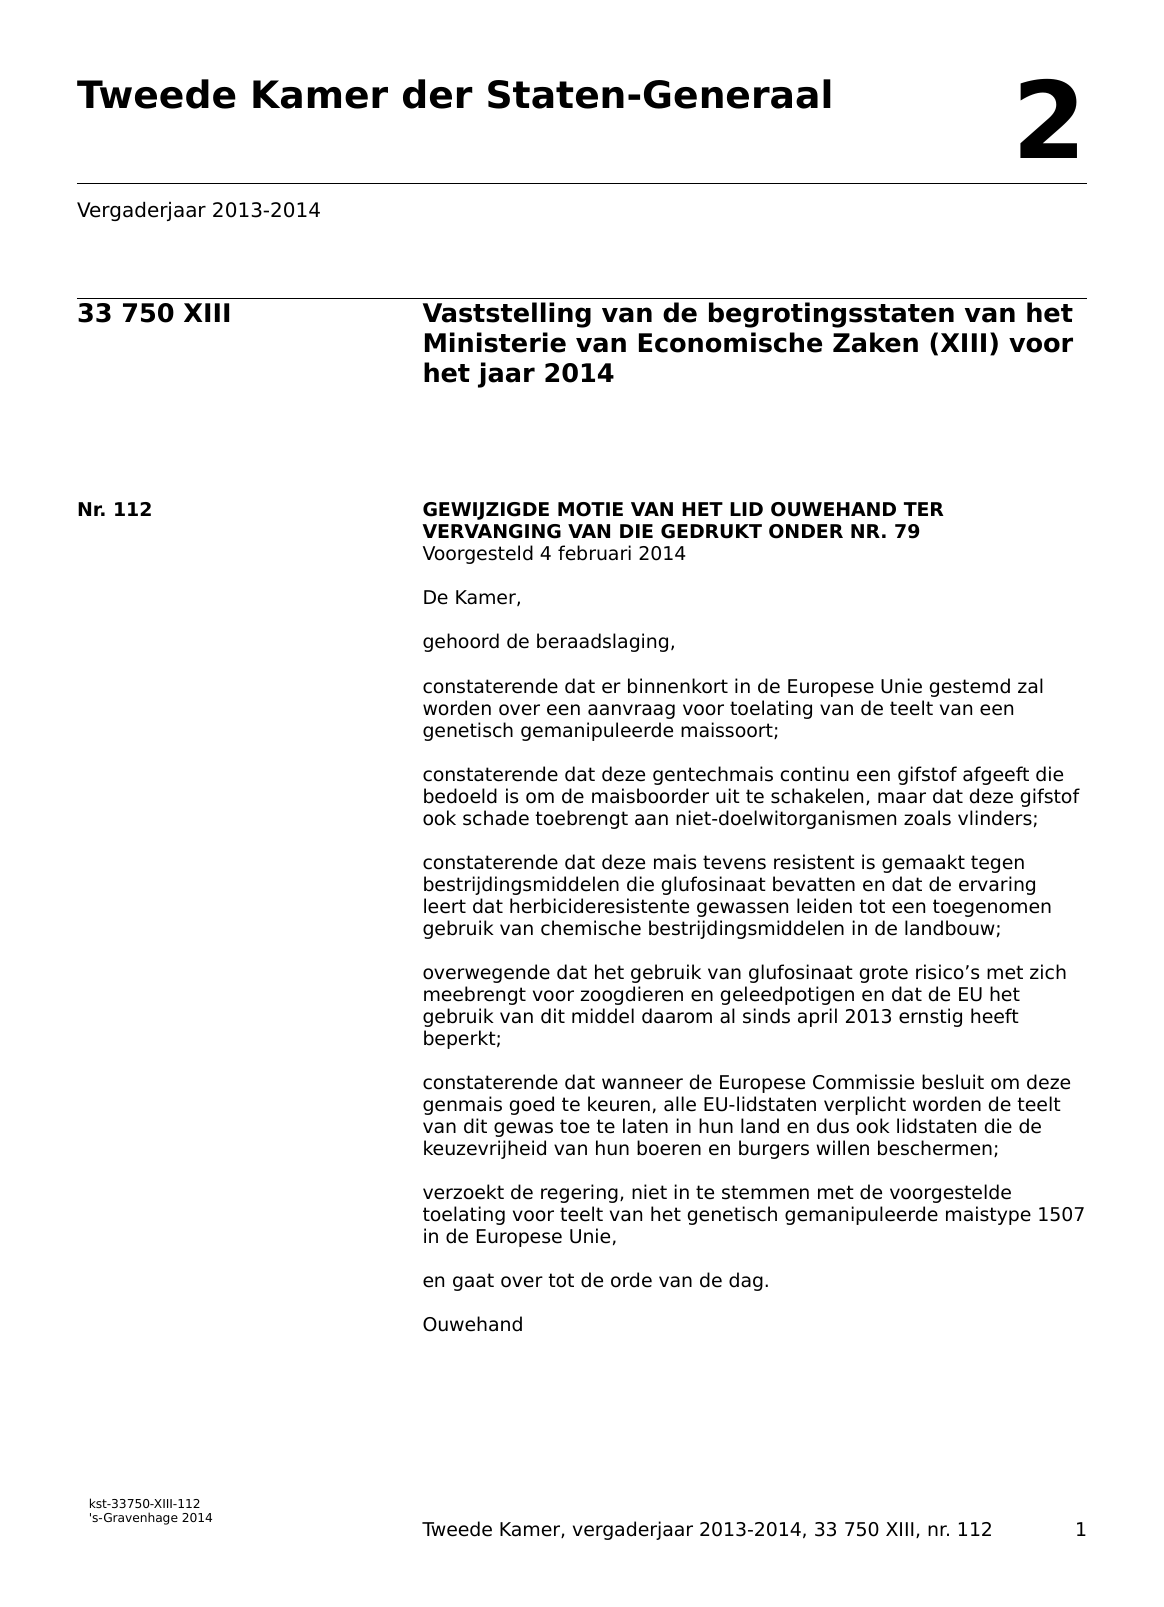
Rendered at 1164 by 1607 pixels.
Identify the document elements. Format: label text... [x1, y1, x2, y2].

text verzoekt de regering, niet in te stemmen met de voorgestelde toelating voor teelt van het genetisch gemanipuleerde maistype 1507 in de Europese Unie, [422, 1182, 1087, 1248]
table_cell Vergaderjaar 2013-2014 [77, 184, 1087, 298]
table_header Tweede Kamer der Staten-Generaal [77, 59, 886, 183]
text constaterende dat deze mais tevens resistent is gemaakt tegen bestrijdingsmiddelen die glufosinaat bevatten en dat de ervaring leert dat herbicideresistente gewassen leiden tot een toegenomen gebruik van chemische bestrijdingsmiddelen in de landbouw; [422, 852, 1087, 940]
text overwegende dat het gebruik van glufosinaat grote risico’s met zich meebrengt voor zoogdieren en geleedpotigen en dat de EU het gebruik van dit middel daarom al sinds april 2013 ernstig heeft beperkt; [422, 962, 1087, 1050]
text en gaat over tot de orde van de dag. [422, 1270, 1087, 1292]
subtitle 33 750 XIII Vaststelling van de begrotingsstaten van het Ministerie van Economische Zaken (XIII) voor het jaar 2014 [77, 299, 1087, 388]
text constaterende dat wanneer de Europese Commissie besluit om deze genmais goed te keuren, alle EU-lidstaten verplicht worden de teelt van dit gewas toe te laten in hun land en dus ook lidstaten die de keuzevrijheid van hun boeren en burgers willen beschermen; [422, 1072, 1087, 1160]
text constaterende dat er binnenkort in de Europese Unie gestemd zal worden over een aanvraag voor toelating van de teelt van een genetisch gemanipuleerde maissoort; [422, 676, 1087, 741]
text 's-Gravenhage 2014 [88, 1511, 323, 1525]
text Voorgesteld 4 februari 2014 [422, 543, 1087, 565]
text Ouwehand [422, 1314, 1087, 1336]
text kst-33750-XIII-112 [88, 1497, 323, 1511]
table_header 2 [886, 59, 1087, 183]
text constaterende dat deze gentechmais continu een gifstof afgeeft die bedoeld is om de maisboorder uit te schakelen, maar dat deze gifstof ook schade toebrengt aan niet-doelwitorganismen zoals vlinders; [422, 764, 1087, 829]
subtitle Nr. 112 GEWIJZIGDE MOTIE VAN HET LID OUWEHAND TER VERVANGING VAN DIE GEDRUKT ONDER NR. 79 [77, 499, 1087, 543]
text De Kamer, [422, 587, 1087, 609]
text gehoord de beraadslaging, [422, 631, 1087, 653]
